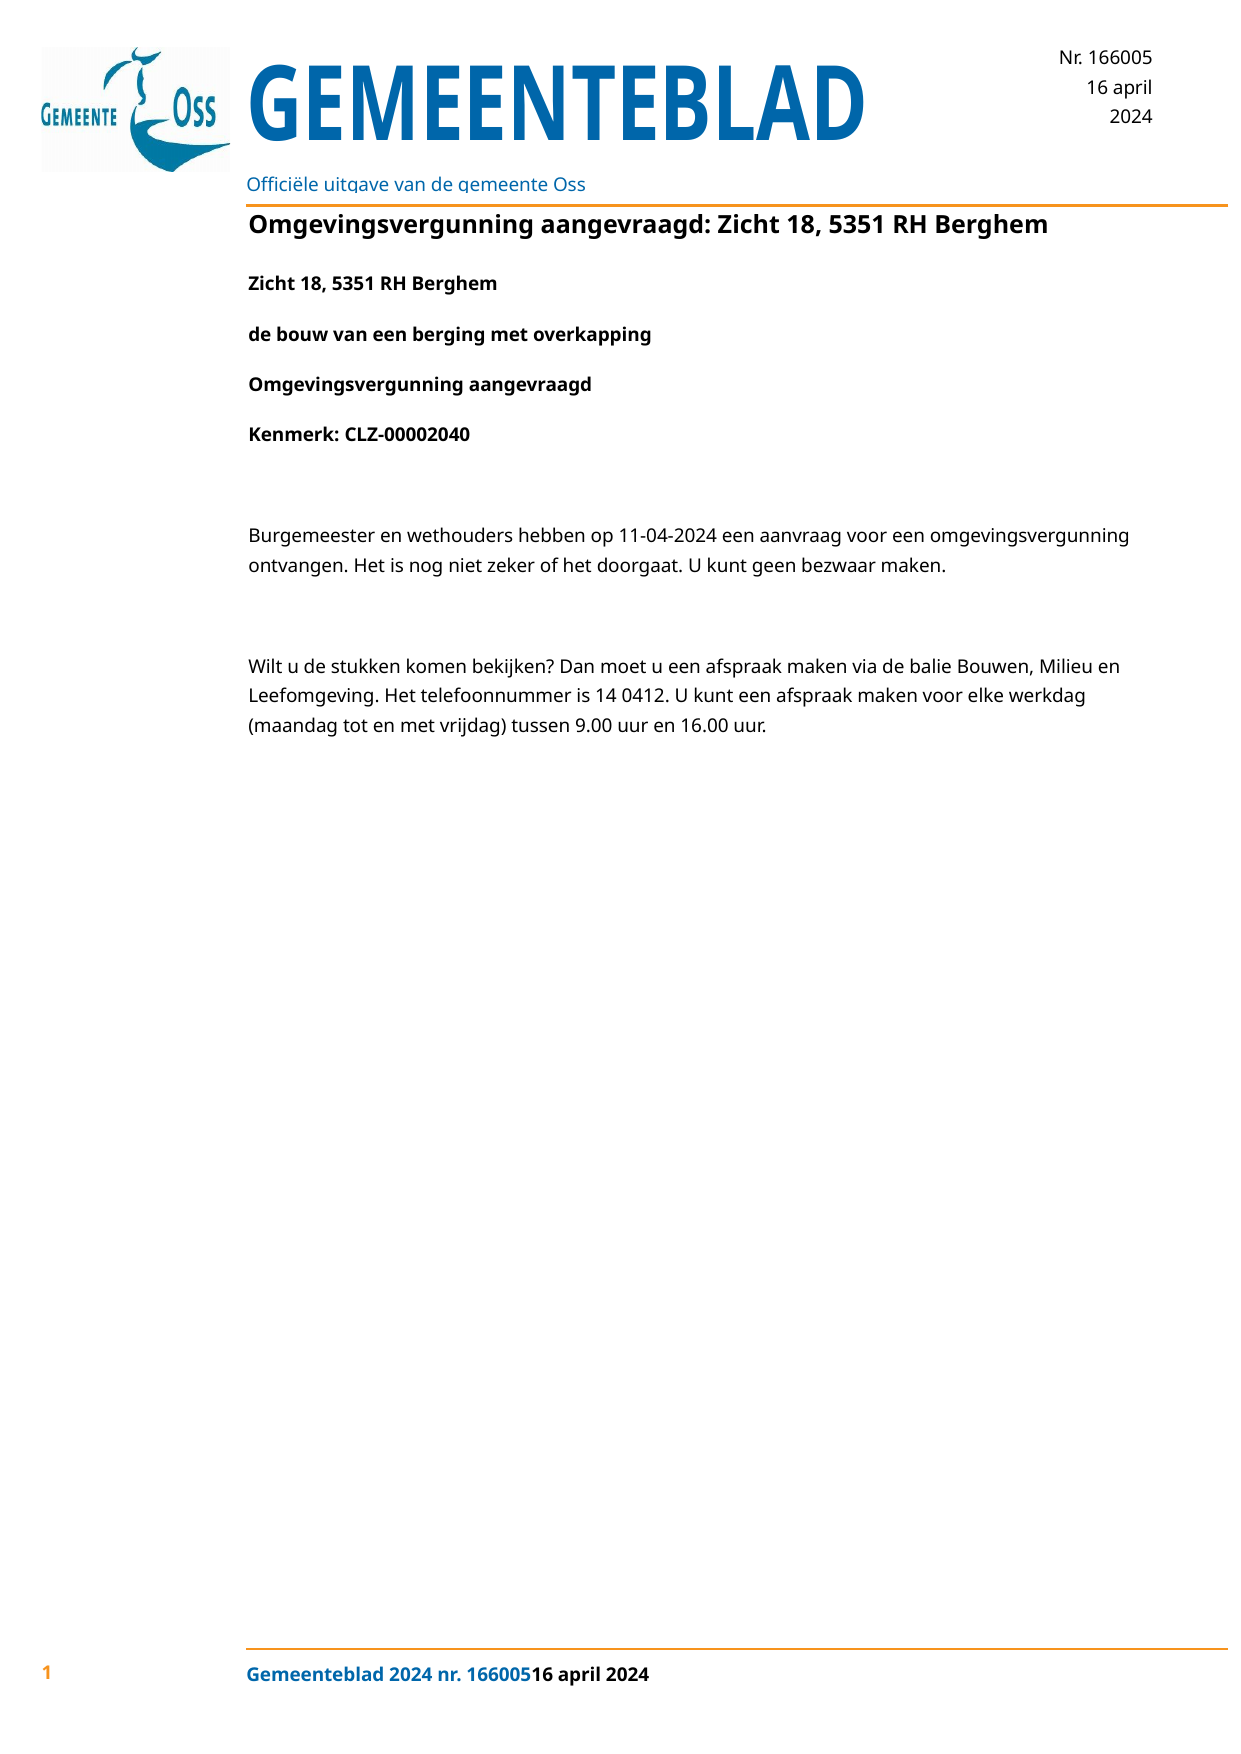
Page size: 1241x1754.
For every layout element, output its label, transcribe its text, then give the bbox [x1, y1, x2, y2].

text Omgevingsvergunning aangevraagd [248, 371, 1152, 397]
text Wilt u de stukken komen bekijken? Dan moet u een afspraak maken via de balie Bouwen, Milieu en Leefomgeving. Het telefoonnummer is 14 0412. U kunt een afspraak maken voor elke werkdag (maandag tot en met vrijdag) tussen 9.00 uur en 16.00 uur. [248, 653, 1152, 738]
text Zicht 18, 5351 RH Berghem [248, 270, 1152, 296]
text Burgemeester en wethouders hebben op 11-04-2024 een aanvraag voor een omgevingsvergunning ontvangen. Het is nog niet zeker of het doorgaat. U kunt geen bezwaar maken. [248, 522, 1152, 578]
text de bouw van een berging met overkapping [248, 321, 1152, 346]
text Kenmerk: CLZ-00002040 [248, 422, 1152, 447]
picture [41, 47, 231, 172]
text Omgevingsvergunning aangevraagd: Zicht 18, 5351 RH Berghem [248, 207, 1152, 241]
